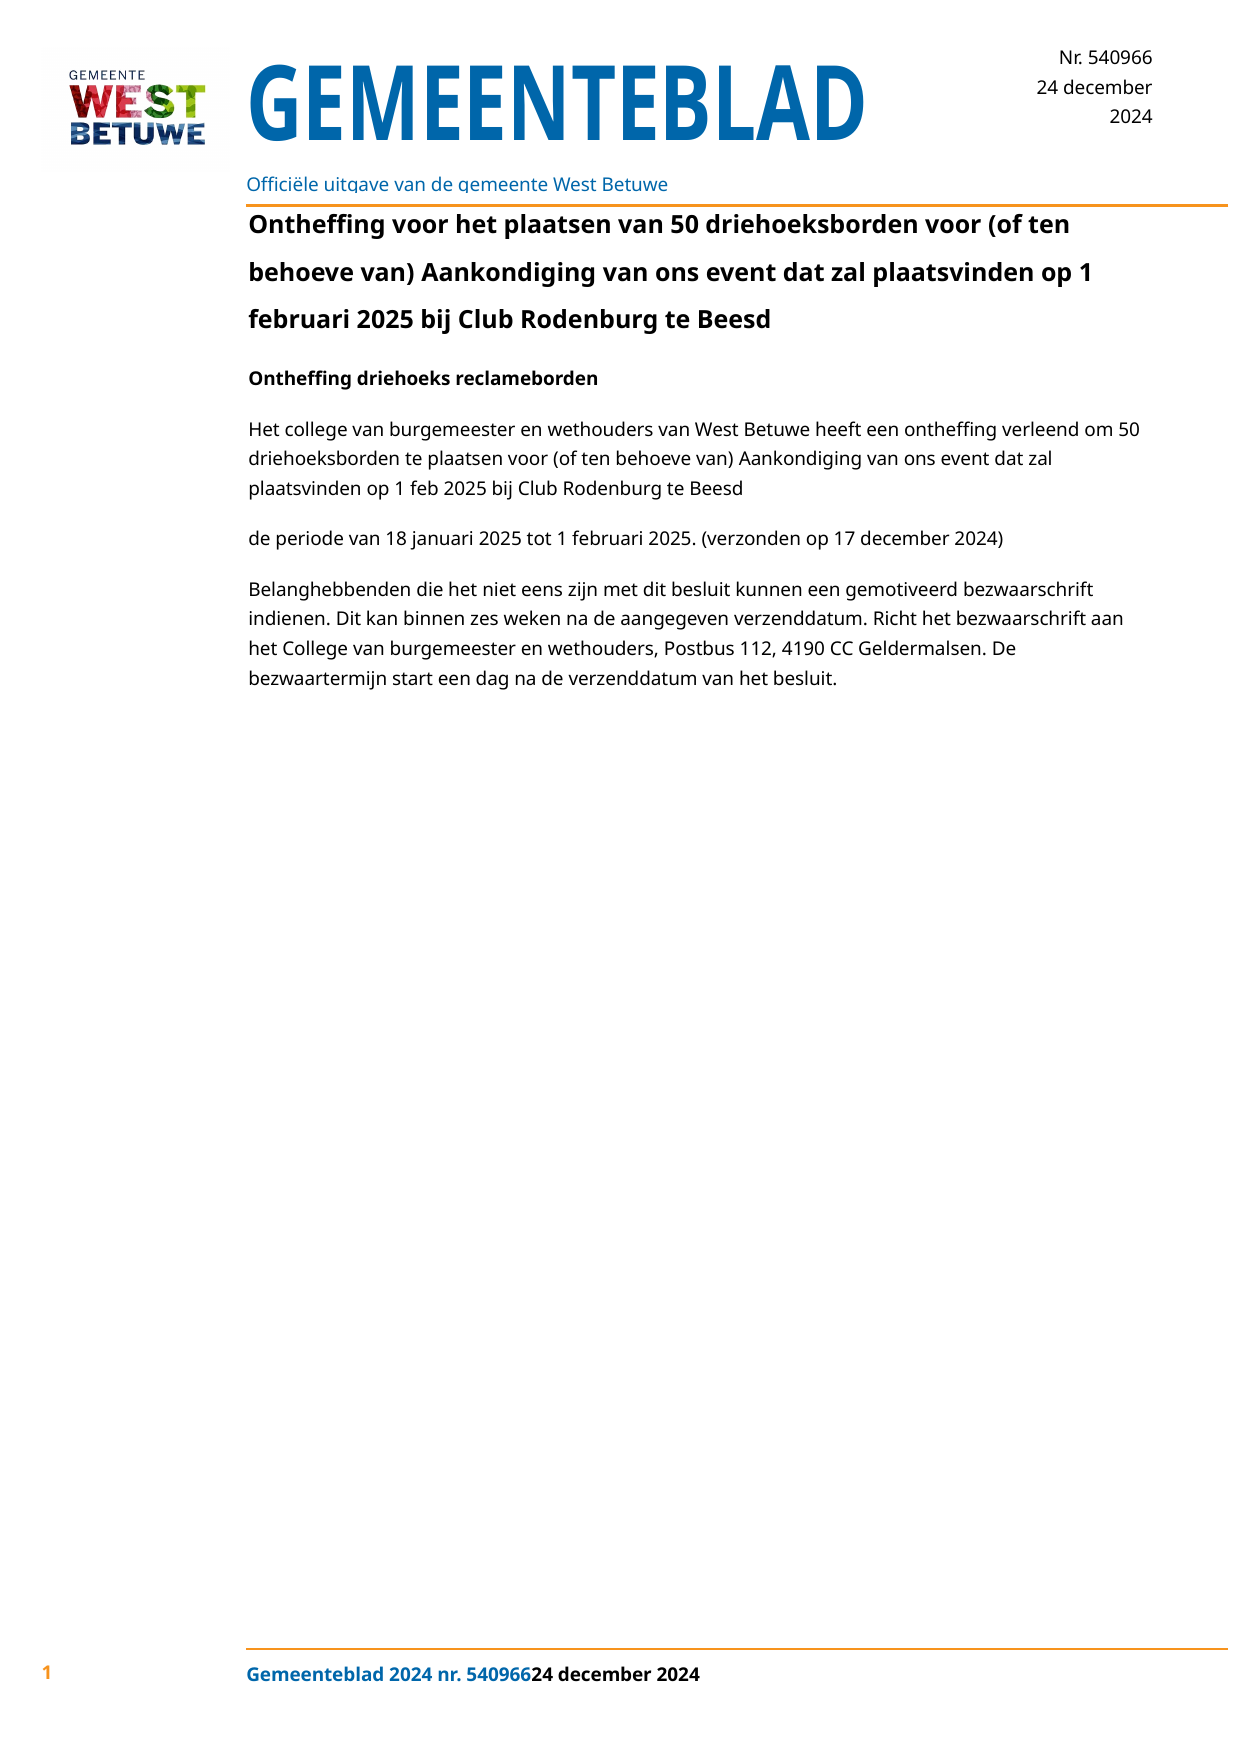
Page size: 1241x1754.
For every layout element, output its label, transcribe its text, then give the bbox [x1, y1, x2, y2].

text Belanghebbenden die het niet eens zijn met dit besluit kunnen een gemotiveerd bezwaarschrift indienen. Dit kan binnen zes weken na de aangegeven verzenddatum. Richt het bezwaarschrift aan het College van burgemeester en wethouders, Postbus 112, 4190 CC Geldermalsen. De bezwaartermijn start een dag na de verzenddatum van het besluit. [248, 576, 1152, 690]
picture [41, 47, 231, 172]
text Het college van burgemeester en wethouders van West Betuwe heeft een ontheffing verleend om 50 driehoeksborden te plaatsen voor (of ten behoeve van) Aankondiging van ons event dat zal plaatsvinden op 1 feb 2025 bij Club Rodenburg te Beesd [248, 416, 1152, 501]
text Ontheffing voor het plaatsen van 50 driehoeksborden voor (of ten behoeve van) Aankondiging van ons event dat zal plaatsvinden op 1 februari 2025 bij Club Rodenburg te Beesd [248, 207, 1152, 336]
text Ontheffing driehoeks reclameborden [248, 366, 1152, 391]
text de periode van 18 januari 2025 tot 1 februari 2025. (verzonden op 17 december 2024) [248, 526, 1152, 551]
